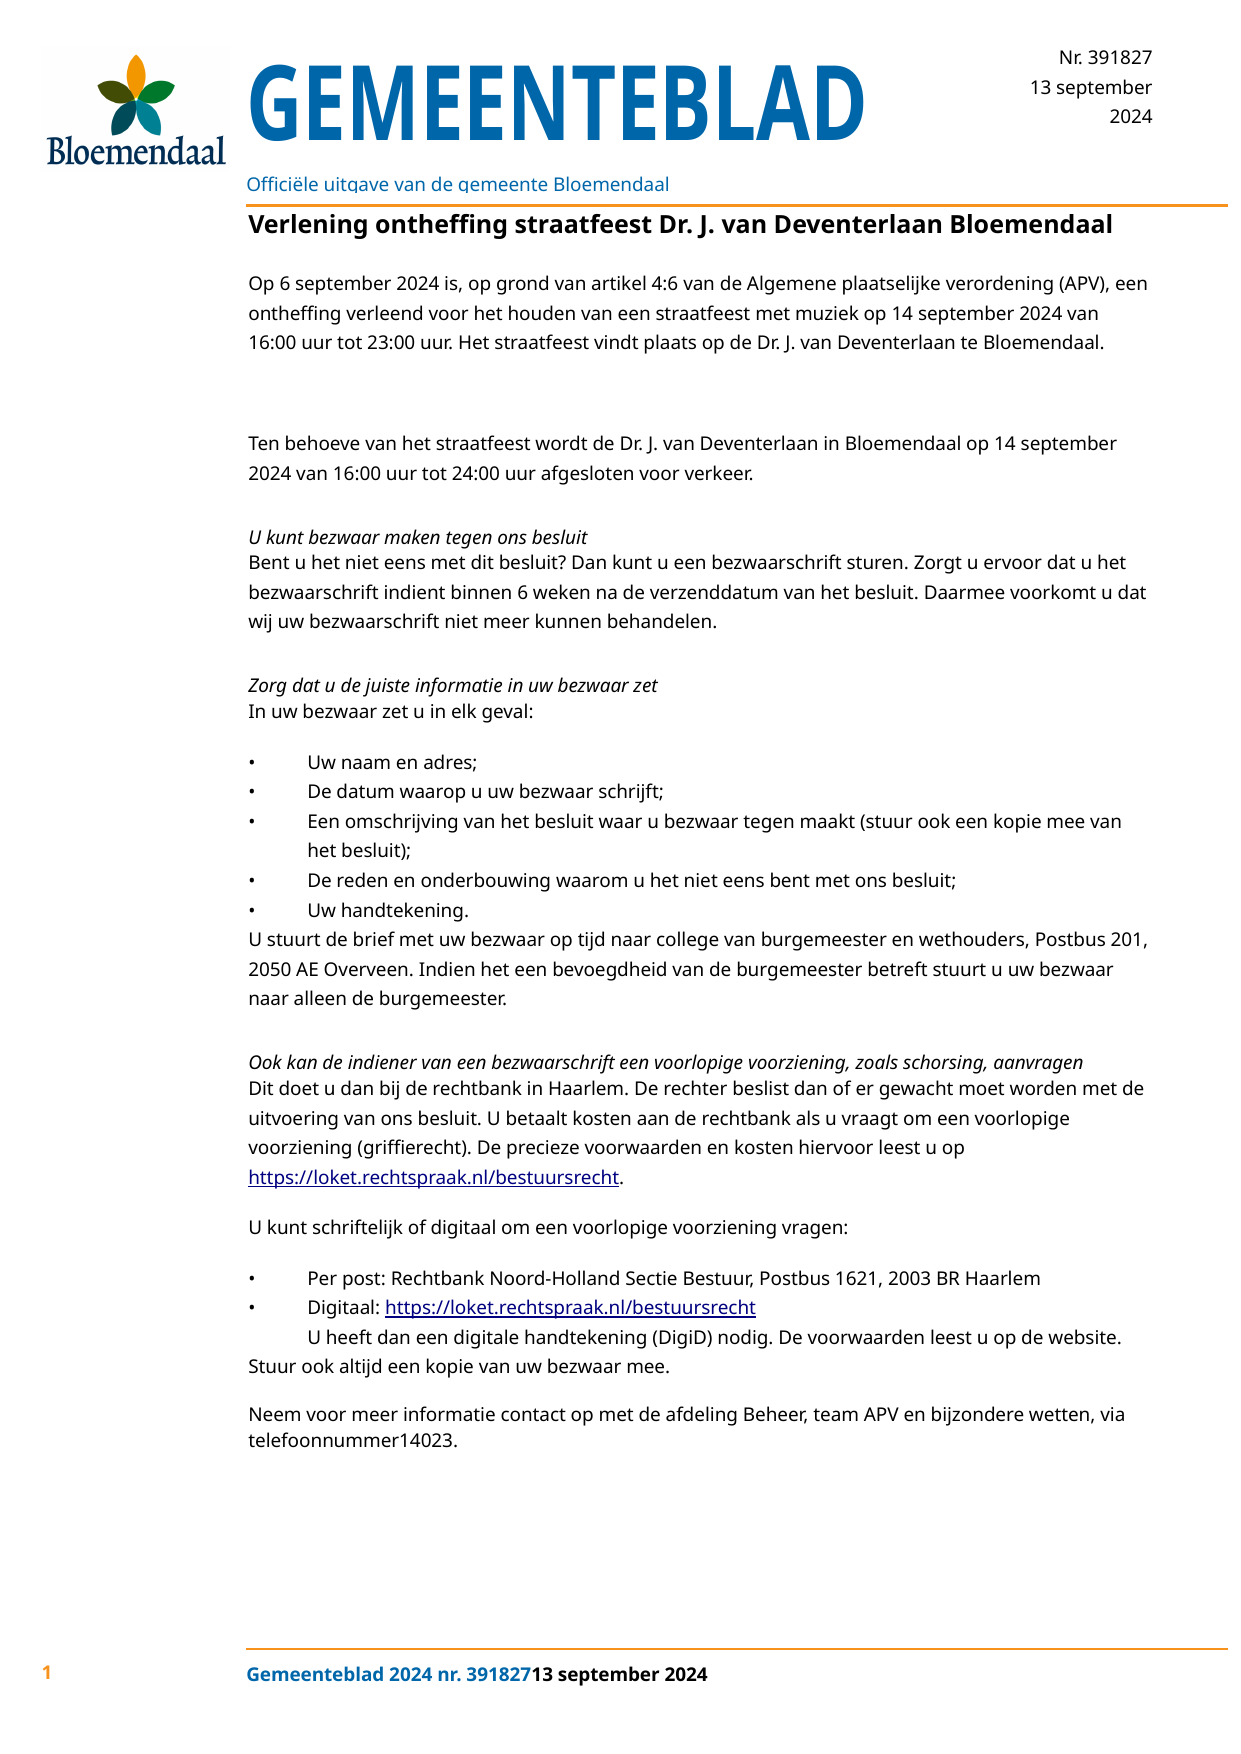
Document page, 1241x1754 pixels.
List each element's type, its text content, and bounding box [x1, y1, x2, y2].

list Een omschrijving van het besluit waar u bezwaar tegen maakt (stuur ook een kopie mee van het besluit); [248, 808, 1152, 863]
text Ook kan de indiener van een bezwaarschrift een voorlopige voorziening, zoals schorsing, aanvragen [248, 1049, 1152, 1075]
list De reden en onderbouwing waarom u het niet eens bent met ons besluit; [248, 867, 1152, 893]
list Uw naam en adres; [248, 749, 1152, 774]
text U stuurt de brief met uw bezwaar op tijd naar college van burgemeester en wethouders, Postbus 201, 2050 AE Overveen. Indien het een bevoegdheid van de burgemeester betreft stuurt u uw bezwaar naar alleen de burgemeester. [248, 926, 1152, 1011]
text Verlening ontheffing straatfeest Dr. J. van Deventerlaan Bloemendaal [248, 207, 1152, 241]
list Digitaal: https://loket.rechtspraak.nl/bestuursrecht [248, 1294, 1152, 1320]
text U kunt schriftelijk of digitaal om een voorlopige voorziening vragen: [248, 1214, 1152, 1240]
text Zorg dat u de juiste informatie in uw bezwaar zet [248, 673, 1152, 698]
text Dit doet u dan bij de rechtbank in Haarlem. De rechter beslist dan of er gewacht moet worden met de uitvoering van ons besluit. U betaalt kosten aan de rechtbank als u vraagt om een voorlopige voorziening (griffierecht). De precieze voorwaarden en kosten hiervoor leest u op https://loket.rechtspraak.nl/bestuursrecht. [248, 1075, 1152, 1190]
picture [41, 47, 231, 172]
list De datum waarop u uw bezwaar schrijft; [248, 778, 1152, 804]
text Stuur ook altijd een kopie van uw bezwaar mee. [248, 1353, 1152, 1379]
list Uw handtekening. [248, 897, 1152, 922]
text Bent u het niet eens met dit besluit? Dan kunt u een bezwaarschrift sturen. Zorgt u ervoor dat u het bezwaarschrift indient binnen 6 weken na de verzenddatum van het besluit. Daarmee voorkomt u dat wij uw bezwaarschrift niet meer kunnen behandelen. [248, 549, 1152, 634]
text U kunt bezwaar maken tegen ons besluit [248, 524, 1152, 549]
text Op 6 september 2024 is, op grond van artikel 4:6 van de Algemene plaatselijke verordening (APV), een ontheffing verleend voor het houden van een straatfeest met muziek op 14 september 2024 van 16:00 uur tot 23:00 uur. Het straatfeest vindt plaats op de Dr. J. van Deventerlaan te Bloemendaal. [248, 270, 1152, 355]
list U heeft dan een digitale handtekening (DigiD) nodig. De voorwaarden leest u op de website. [248, 1324, 1152, 1350]
text Ten behoeve van het straatfeest wordt de Dr. J. van Deventerlaan in Bloemendaal op 14 september 2024 van 16:00 uur tot 24:00 uur afgesloten voor verkeer. [248, 430, 1152, 486]
text In uw bezwaar zet u in elk geval: [248, 698, 1152, 724]
list Per post: Rechtbank Noord-Holland Sectie Bestuur, Postbus 1621, 2003 BR Haarlem [248, 1265, 1152, 1291]
text Neem voor meer informatie contact op met de afdeling Beheer, team APV en bijzondere wetten, via telefoonnummer14023. [248, 1401, 1152, 1453]
